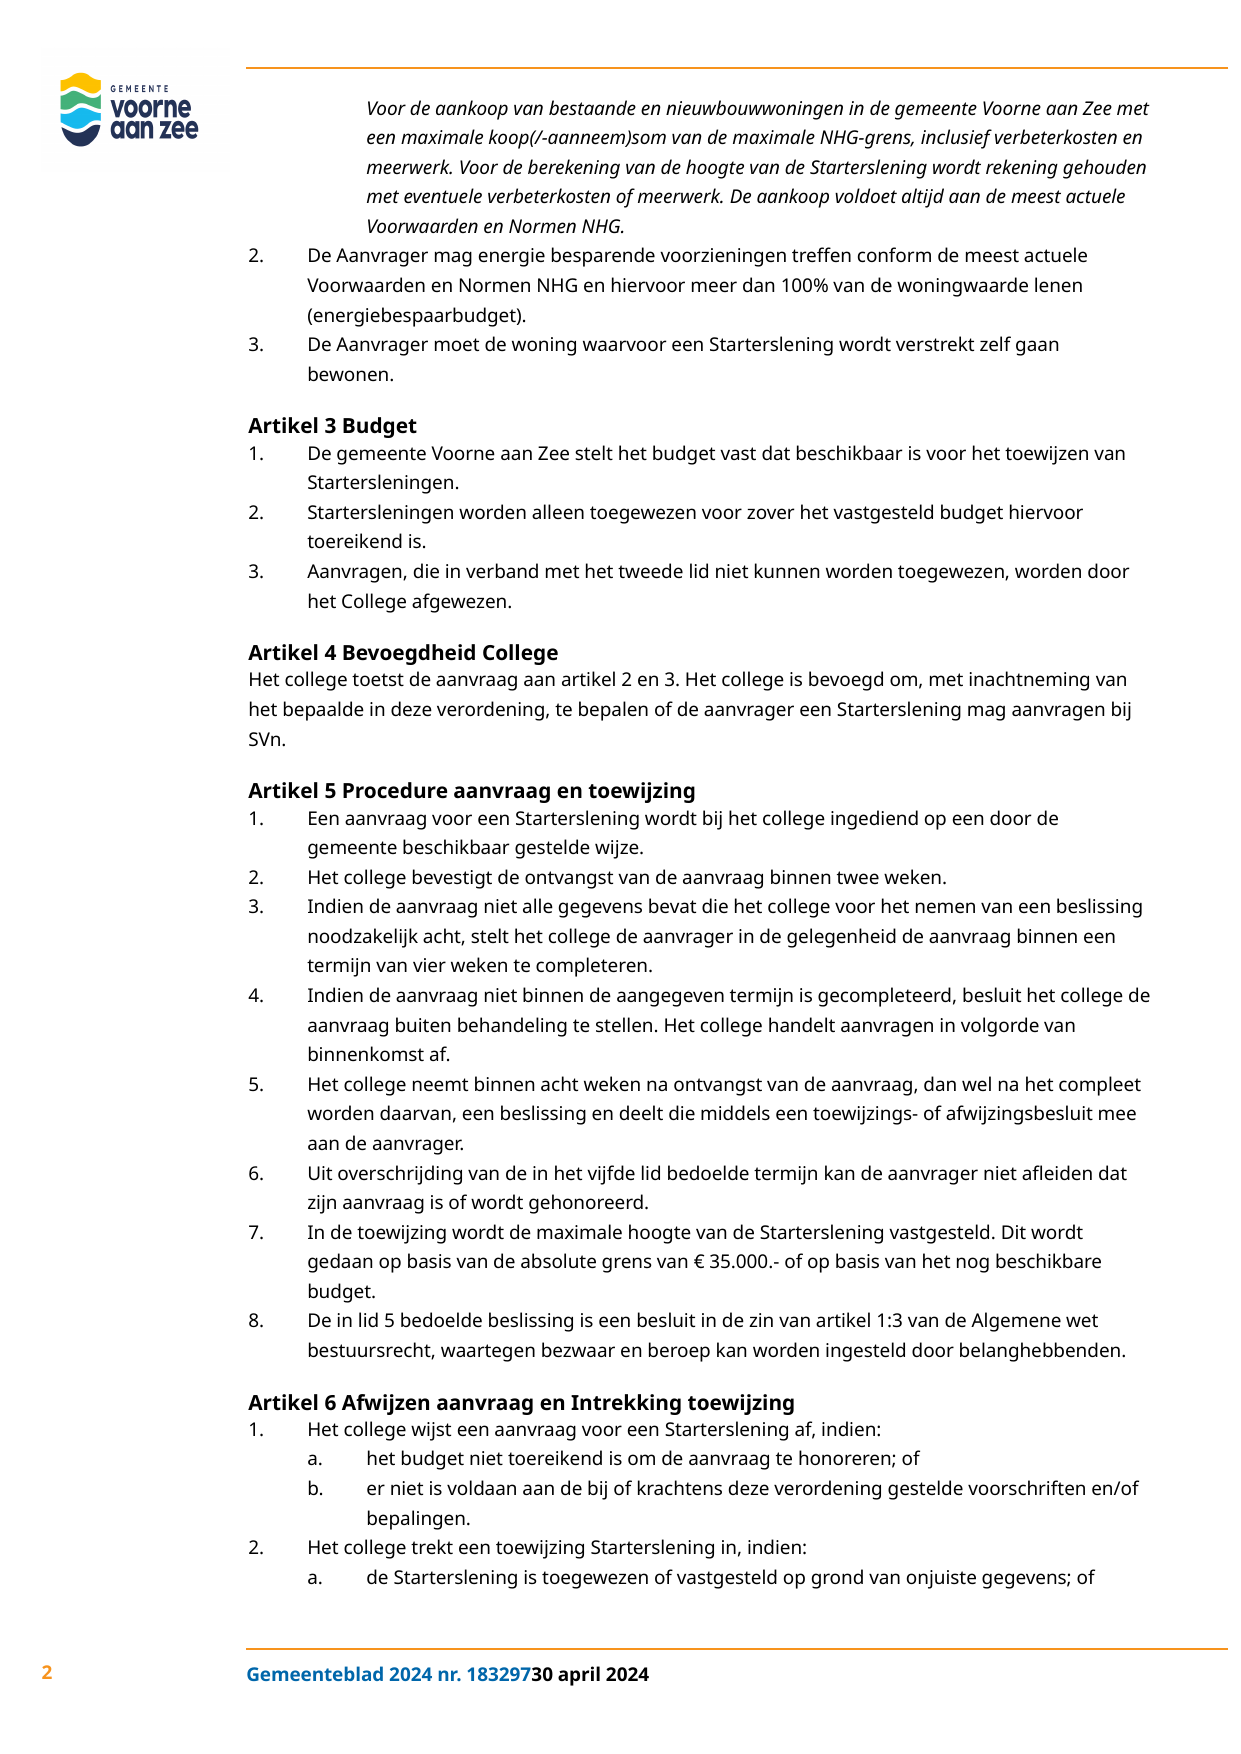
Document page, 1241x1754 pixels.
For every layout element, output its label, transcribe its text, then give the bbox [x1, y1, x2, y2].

list Uit overschrijding van de in het vijfde lid bedoelde termijn kan de aanvrager niet afleiden dat zijn aanvraag is of wordt gehonoreerd. [248, 1160, 1152, 1215]
list Het college trekt een toewijzing Starterslening in, indien: [248, 1534, 1152, 1560]
list Indien de aanvraag niet binnen de aangegeven termijn is gecompleteerd, besluit het college de aanvraag buiten behandeling te stellen. Het college handelt aanvragen in volgorde van binnenkomst af. [248, 982, 1152, 1067]
list het budget niet toereikend is om de aanvraag te honoreren; of [307, 1446, 1152, 1471]
list er niet is voldaan aan de bij of krachtens deze verordening gestelde voorschriften en/of bepalingen. [307, 1475, 1152, 1531]
list Het college bevestigt de ontvangst van de aanvraag binnen twee weken. [248, 864, 1152, 889]
text Artikel 4 Bevoegdheid College [248, 638, 1152, 667]
text Artikel 5 Procedure aanvraag en toewijzing [248, 776, 1152, 805]
text Artikel 3 Budget [248, 411, 1152, 440]
picture [41, 47, 231, 172]
list Een aanvraag voor een Starterslening wordt bij het college ingediend op een door de gemeente beschikbaar gestelde wijze. [248, 805, 1152, 860]
list Aanvragen, die in verband met het tweede lid niet kunnen worden toegewezen, worden door het College afgewezen. [248, 558, 1152, 613]
list Startersleningen worden alleen toegewezen voor zover het vastgesteld budget hiervoor toereikend is. [248, 499, 1152, 554]
list Indien de aanvraag niet alle gegevens bevat die het college voor het nemen van een beslissing noodzakelijk acht, stelt het college de aanvrager in de gelegenheid de aanvraag binnen een termijn van vier weken te completeren. [248, 893, 1152, 978]
list de Starterslening is toegewezen of vastgesteld op grond van onjuiste gegevens; of [307, 1564, 1152, 1590]
list De gemeente Voorne aan Zee stelt het budget vast dat beschikbaar is voor het toewijzen van Startersleningen. [248, 440, 1152, 495]
list Het college neemt binnen acht weken na ontvangst van de aanvraag, dan wel na het compleet worden daarvan, een beslissing en deelt die middels een toewijzings- of afwijzingsbesluit mee aan de aanvrager. [248, 1071, 1152, 1156]
list De Aanvrager moet de woning waarvoor een Starterslening wordt verstrekt zelf gaan bewonen. [248, 331, 1152, 387]
text Het college toetst de aanvraag aan artikel 2 en 3. Het college is bevoegd om, met inachtneming van het bepaalde in deze verordening, te bepalen of de aanvrager een Starterslening mag aanvragen bij SVn. [248, 667, 1152, 752]
list De in lid 5 bedoelde beslissing is een besluit in de zin van artikel 1:3 van de Algemene wet bestuursrecht, waartegen bezwaar en beroep kan worden ingesteld door belanghebbenden. [248, 1308, 1152, 1363]
text Artikel 6 Afwijzen aanvraag en Intrekking toewijzing [248, 1388, 1152, 1416]
list In de toewijzing wordt de maximale hoogte van de Starterslening vastgesteld. Dit wordt gedaan op basis van de absolute grens van € 35.000.- of op basis van het nog beschikbare budget. [248, 1219, 1152, 1304]
list De Aanvrager mag energie besparende voorzieningen treffen conform de meest actuele Voorwaarden en Normen NHG en hiervoor meer dan 100% van de woningwaarde lenen (energiebespaarbudget). [248, 243, 1152, 328]
list Voor de aankoop van bestaande en nieuwbouwwoningen in de gemeente Voorne aan Zee met een maximale koop(/-aanneem)som van de maximale NHG-grens, inclusief verbeterkosten en meerwerk. Voor de berekening van de hoogte van de Starterslening wordt rekening gehouden met eventuele verbeterkosten of meerwerk. De aankoop voldoet altijd aan de meest actuele Voorwaarden en Normen NHG. [307, 95, 1152, 239]
list Het college wijst een aanvraag voor een Starterslening af, indien: [248, 1416, 1152, 1442]
